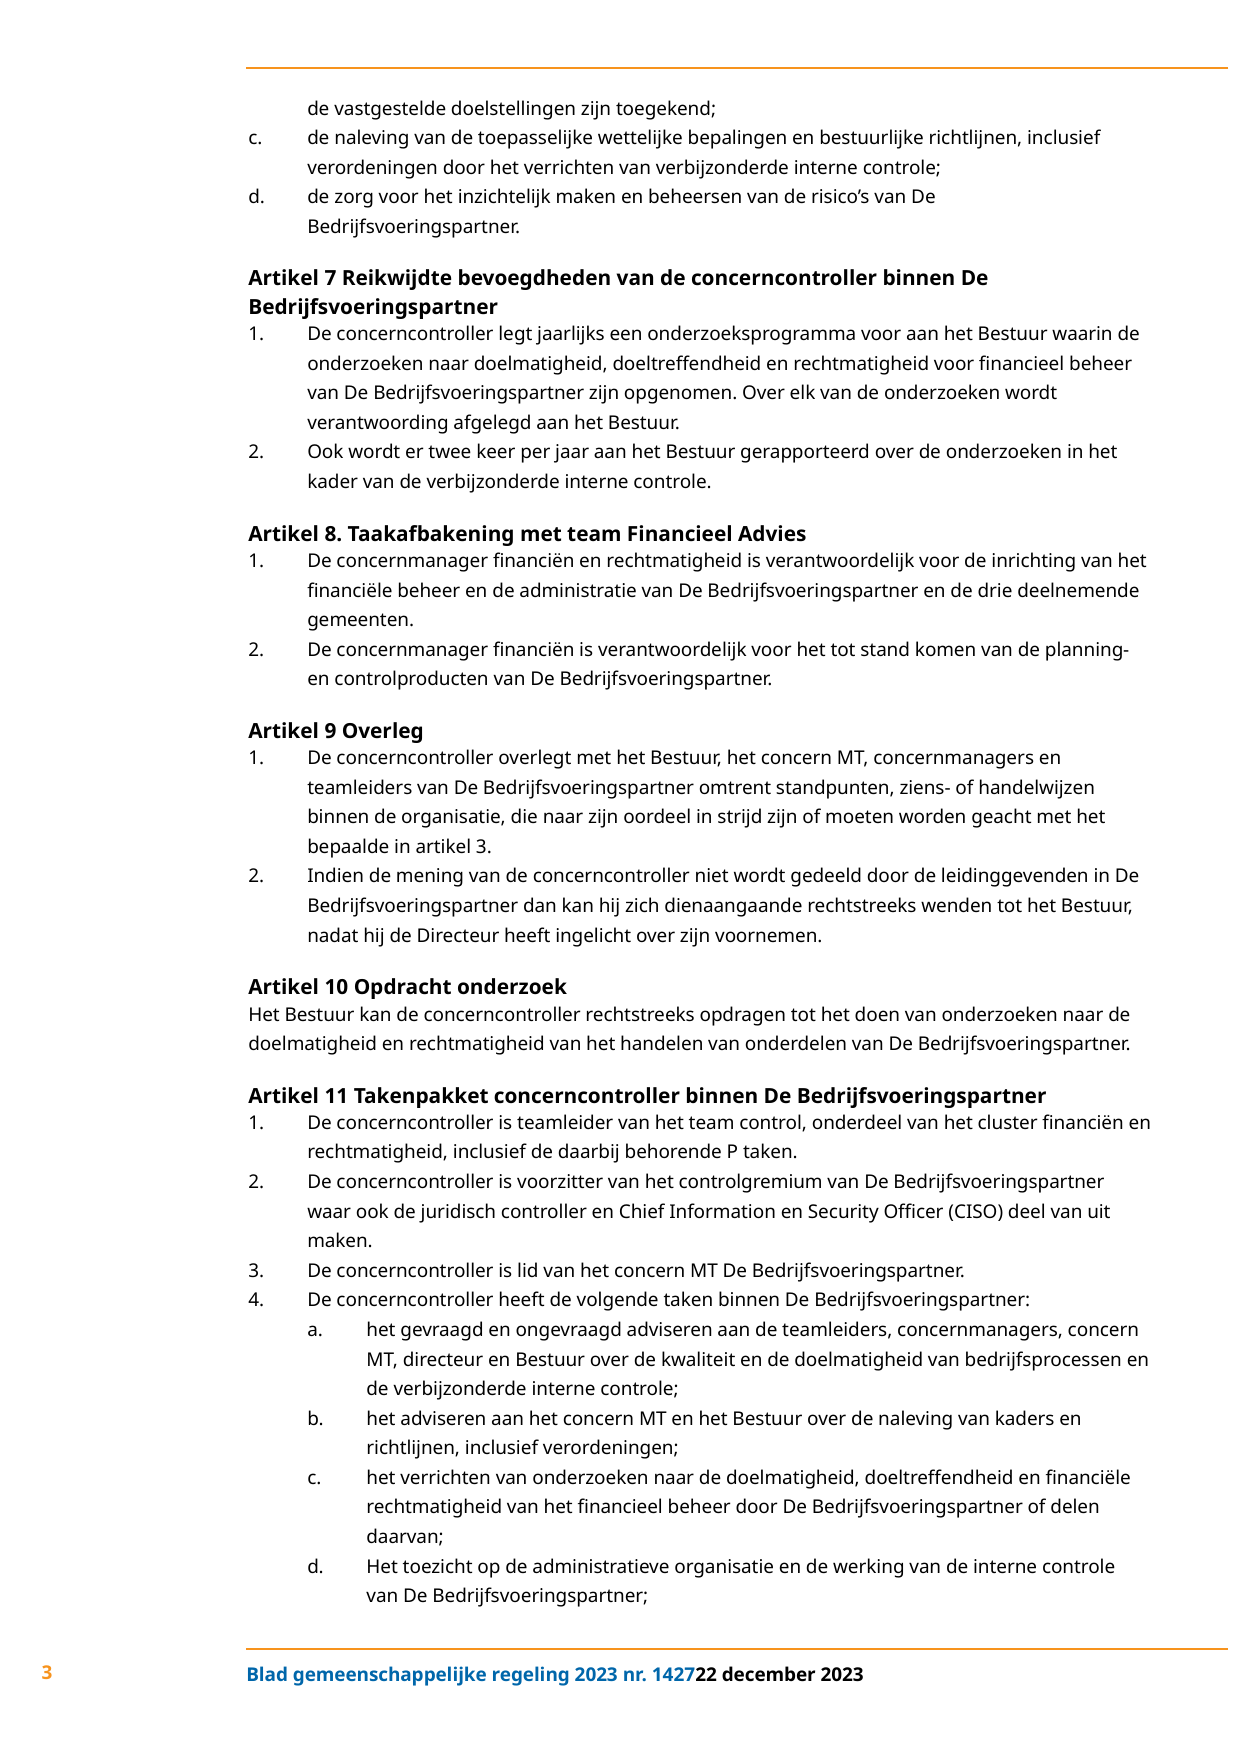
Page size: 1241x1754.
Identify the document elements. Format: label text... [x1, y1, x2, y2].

list De concerncontroller is voorzitter van het controlgremium van De Bedrijfsvoeringspartner waar ook de juridisch controller en Chief Information en Security Officer (CISO) deel van uit maken. [248, 1168, 1152, 1253]
text Artikel 7 Reikwijdte bevoegdheden van de concerncontroller binnen De Bedrijfsvoeringspartner [248, 263, 1152, 320]
list Indien de mening van de concerncontroller niet wordt gedeeld door de leidinggevenden in De Bedrijfsvoeringspartner dan kan hij zich dienaangaande rechtstreeks wenden tot het Bestuur, nadat hij de Directeur heeft ingelicht over zijn voornemen. [248, 863, 1152, 948]
list De concerncontroller is teamleider van het team control, onderdeel van het cluster financiën en rechtmatigheid, inclusief de daarbij behorende P taken. [248, 1109, 1152, 1164]
list de naleving van de toepasselijke wettelijke bepalingen en bestuurlijke richtlijnen, inclusief verordeningen door het verrichten van verbijzonderde interne controle; [248, 124, 1152, 180]
list De concerncontroller heeft de volgende taken binnen De Bedrijfsvoeringspartner: [248, 1287, 1152, 1312]
list het verrichten van onderzoeken naar de doelmatigheid, doeltreffendheid en financiële rechtmatigheid van het financieel beheer door De Bedrijfsvoeringspartner of delen daarvan; [307, 1464, 1152, 1549]
list Ook wordt er twee keer per jaar aan het Bestuur gerapporteerd over de onderzoeken in het kader van de verbijzonderde interne controle. [248, 439, 1152, 494]
list De concerncontroller is lid van het concern MT De Bedrijfsvoeringspartner. [248, 1257, 1152, 1283]
text Artikel 10 Opdracht onderzoek [248, 972, 1152, 1001]
text Artikel 9 Overleg [248, 716, 1152, 744]
list de vastgestelde doelstellingen zijn toegekend; [248, 95, 1152, 121]
list De concernmanager financiën en rechtmatigheid is verantwoordelijk voor de inrichting van het financiële beheer en de administratie van De Bedrijfsvoeringspartner en de drie deelnemende gemeenten. [248, 547, 1152, 632]
text Artikel 8. Taakafbakening met team Financieel Advies [248, 519, 1152, 547]
text Het Bestuur kan de concerncontroller rechtstreeks opdragen tot het doen van onderzoeken naar de doelmatigheid en rechtmatigheid van het handelen van onderdelen van De Bedrijfsvoeringspartner. [248, 1001, 1152, 1056]
list De concerncontroller legt jaarlijks een onderzoeksprogramma voor aan het Bestuur waarin de onderzoeken naar doelmatigheid, doeltreffendheid en rechtmatigheid voor financieel beheer van De Bedrijfsvoeringspartner zijn opgenomen. Over elk van de onderzoeken wordt verantwoording afgelegd aan het Bestuur. [248, 320, 1152, 435]
list Het toezicht op de administratieve organisatie en de werking van de interne controle van De Bedrijfsvoeringspartner; [307, 1553, 1152, 1608]
list De concerncontroller overlegt met het Bestuur, het concern MT, concernmanagers en teamleiders van De Bedrijfsvoeringspartner omtrent standpunten, ziens- of handelwijzen binnen de organisatie, die naar zijn oordeel in strijd zijn of moeten worden geacht met het bepaalde in artikel 3. [248, 744, 1152, 859]
list de zorg voor het inzichtelijk maken en beheersen van de risico’s van De Bedrijfsvoeringspartner. [248, 183, 1152, 239]
text Artikel 11 Takenpakket concerncontroller binnen De Bedrijfsvoeringspartner [248, 1081, 1152, 1109]
picture [41, 47, 231, 172]
list het gevraagd en ongevraagd adviseren aan de teamleiders, concernmanagers, concern MT, directeur en Bestuur over de kwaliteit en de doelmatigheid van bedrijfsprocessen en de verbijzonderde interne controle; [307, 1316, 1152, 1401]
list De concernmanager financiën is verantwoordelijk voor het tot stand komen van de planning- en controlproducten van De Bedrijfsvoeringspartner. [248, 636, 1152, 691]
list het adviseren aan het concern MT en het Bestuur over de naleving van kaders en richtlijnen, inclusief verordeningen; [307, 1405, 1152, 1460]
